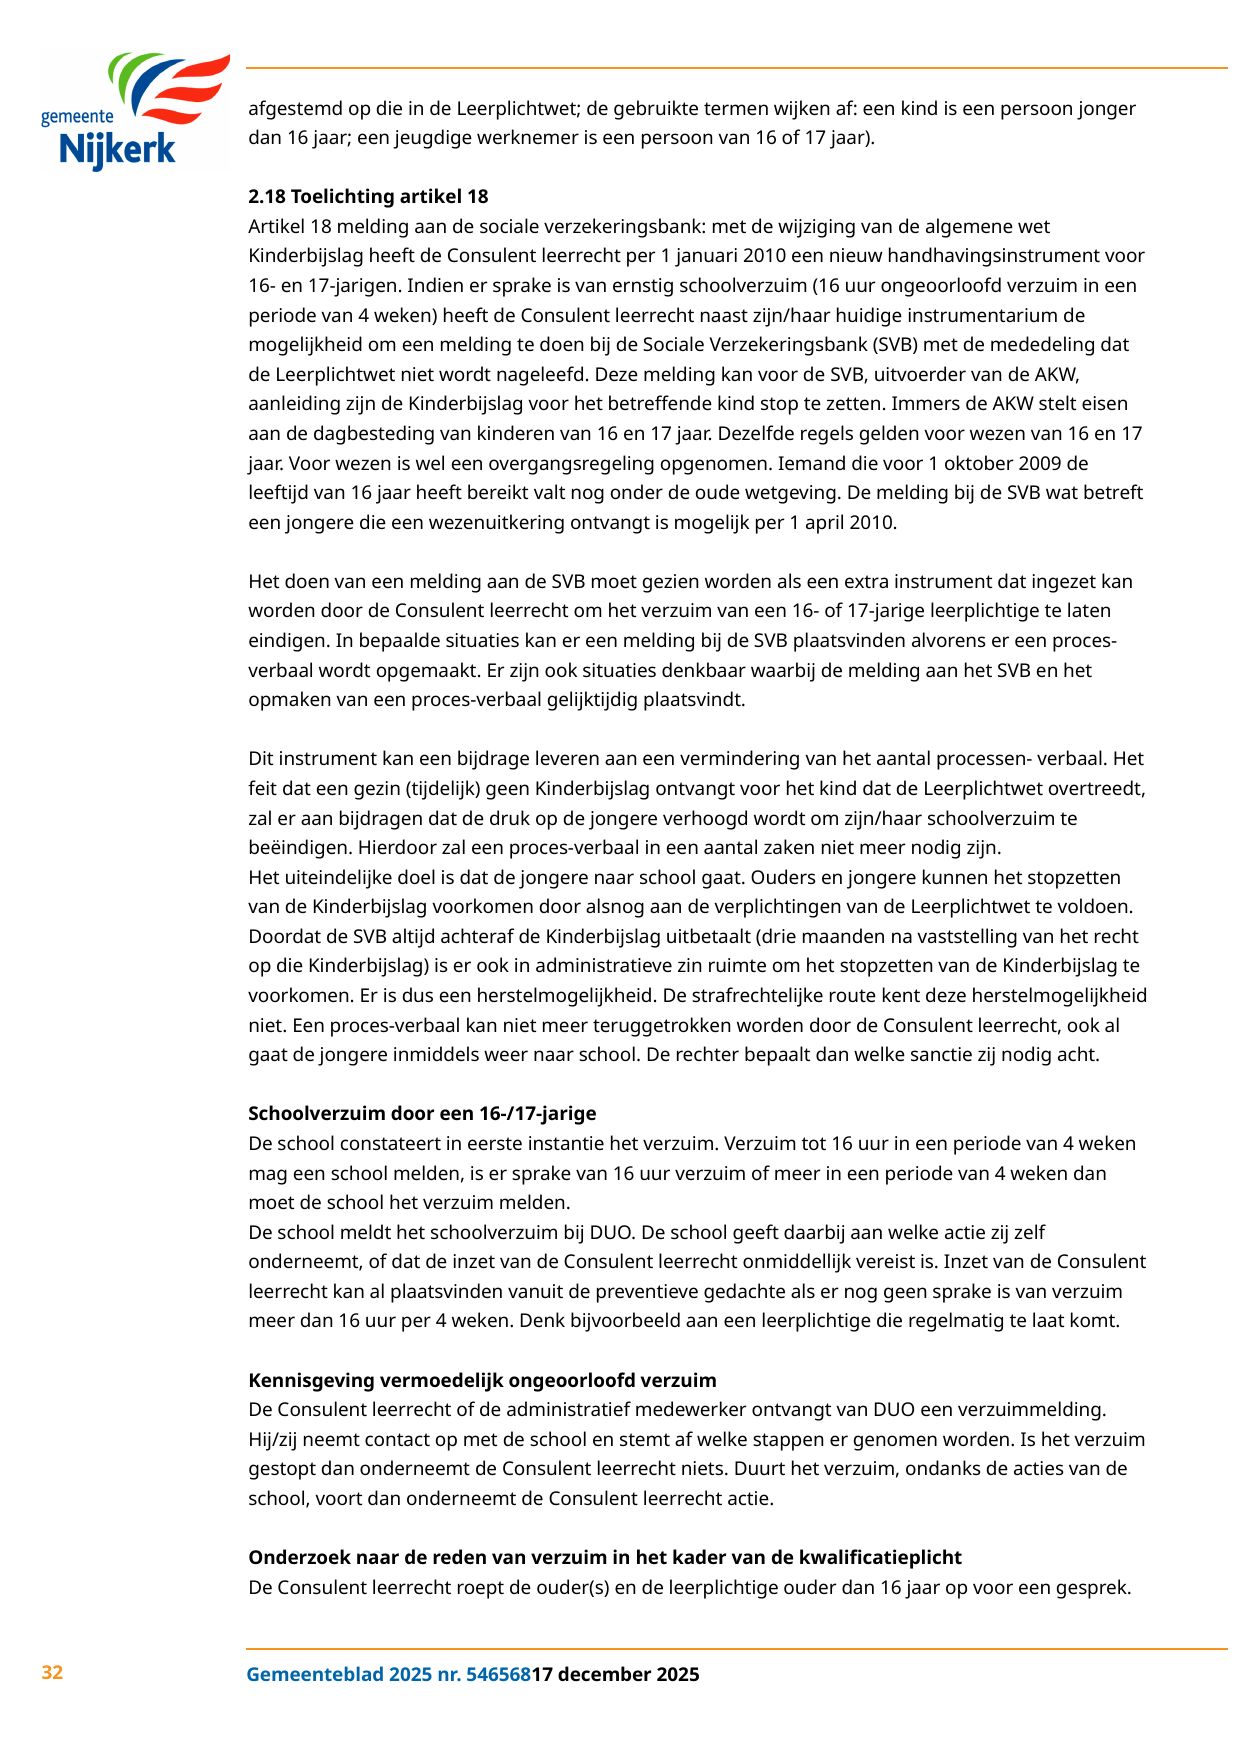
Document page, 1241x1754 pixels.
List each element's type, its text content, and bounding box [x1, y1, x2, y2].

text Het doen van een melding aan de SVB moet gezien worden als een extra instrument dat ingezet kan worden door de Consulent leerrecht om het verzuim van een 16- of 17-jarige leerplichtige te laten eindigen. In bepaalde situaties kan er een melding bij de SVB plaatsvinden alvorens er een proces-verbaal wordt opgemaakt. Er zijn ook situaties denkbaar waarbij de melding aan het SVB en het opmaken van een proces-verbaal gelijktijdig plaatsvindt. [248, 568, 1152, 712]
text Het uiteindelijke doel is dat de jongere naar school gaat. Ouders en jongere kunnen het stopzetten van de Kinderbijslag voorkomen door alsnog aan de verplichtingen van de Leerplichtwet te voldoen. Doordat de SVB altijd achteraf de Kinderbijslag uitbetaalt (drie maanden na vaststelling van het recht op die Kinderbijslag) is er ook in administratieve zin ruimte om het stopzetten van de Kinderbijslag te voorkomen. Er is dus een herstelmogelijkheid. De strafrechtelijke route kent deze herstelmogelijkheid niet. Een proces-verbaal kan niet meer teruggetrokken worden door de Consulent leerrecht, ook al gaat de jongere inmiddels weer naar school. De rechter bepaalt dan welke sanctie zij nodig acht. [248, 864, 1152, 1067]
text Artikel 18 melding aan de sociale verzekeringsbank: met de wijziging van de algemene wet Kinderbijslag heeft de Consulent leerrecht per 1 januari 2010 een nieuw handhavingsinstrument voor 16- en 17-jarigen. Indien er sprake is van ernstig schoolverzuim (16 uur ongeoorloofd verzuim in een periode van 4 weken) heeft de Consulent leerrecht naast zijn/haar huidige instrumentarium de mogelijkheid om een melding te doen bij de Sociale Verzekeringsbank (SVB) met de mededeling dat de Leerplichtwet niet wordt nageleefd. Deze melding kan voor de SVB, uitvoerder van de AKW, aanleiding zijn de Kinderbijslag voor het betreffende kind stop te zetten. Immers de AKW stelt eisen aan de dagbesteding van kinderen van 16 en 17 jaar. Dezelfde regels gelden voor wezen van 16 en 17 jaar. Voor wezen is wel een overgangsregeling opgenomen. Iemand die voor 1 oktober 2009 de leeftijd van 16 jaar heeft bereikt valt nog onder de oude wetgeving. De melding bij de SVB wat betreft een jongere die een wezenuitkering ontvangt is mogelijk per 1 april 2010. [248, 213, 1152, 535]
picture [41, 47, 231, 172]
text De school constateert in eerste instantie het verzuim. Verzuim tot 16 uur in een periode van 4 weken mag een school melden, is er sprake van 16 uur verzuim of meer in een periode van 4 weken dan moet de school het verzuim melden. [248, 1130, 1152, 1215]
text afgestemd op die in de Leerplichtwet; de gebruikte termen wijken af: een kind is een persoon jonger dan 16 jaar; een jeugdige werknemer is een persoon van 16 of 17 jaar). [248, 95, 1152, 150]
text Schoolverzuim door een 16-/17-jarige [248, 1101, 1152, 1126]
text 2.18 Toelichting artikel 18 [248, 183, 1152, 209]
text De school meldt het schoolverzuim bij DUO. De school geeft daarbij aan welke actie zij zelf onderneemt, of dat de inzet van de Consulent leerrecht onmiddellijk vereist is. Inzet van de Consulent leerrecht kan al plaatsvinden vanuit de preventieve gedachte als er nog geen sprake is van verzuim meer dan 16 uur per 4 weken. Denk bijvoorbeeld aan een leerplichtige die regelmatig te laat komt. [248, 1219, 1152, 1333]
text De Consulent leerrecht of de administratief medewerker ontvangt van DUO een verzuimmelding. Hij/zij neemt contact op met de school en stemt af welke stappen er genomen worden. Is het verzuim gestopt dan onderneemt de Consulent leerrecht niets. Duurt het verzuim, ondanks de acties van de school, voort dan onderneemt de Consulent leerrecht actie. [248, 1396, 1152, 1511]
text Onderzoek naar de reden van verzuim in het kader van de kwalificatieplicht [248, 1544, 1152, 1570]
text Kennisgeving vermoedelijk ongeoorloofd verzuim [248, 1367, 1152, 1393]
text Dit instrument kan een bijdrage leveren aan een vermindering van het aantal processen- verbaal. Het feit dat een gezin (tijdelijk) geen Kinderbijslag ontvangt voor het kind dat de Leerplichtwet overtreedt, zal er aan bijdragen dat de druk op de jongere verhoogd wordt om zijn/haar schoolverzuim te beëindigen. Hierdoor zal een proces-verbaal in een aantal zaken niet meer nodig zijn. [248, 746, 1152, 860]
text De Consulent leerrecht roept de ouder(s) en de leerplichtige ouder dan 16 jaar op voor een gesprek. [248, 1574, 1152, 1600]
